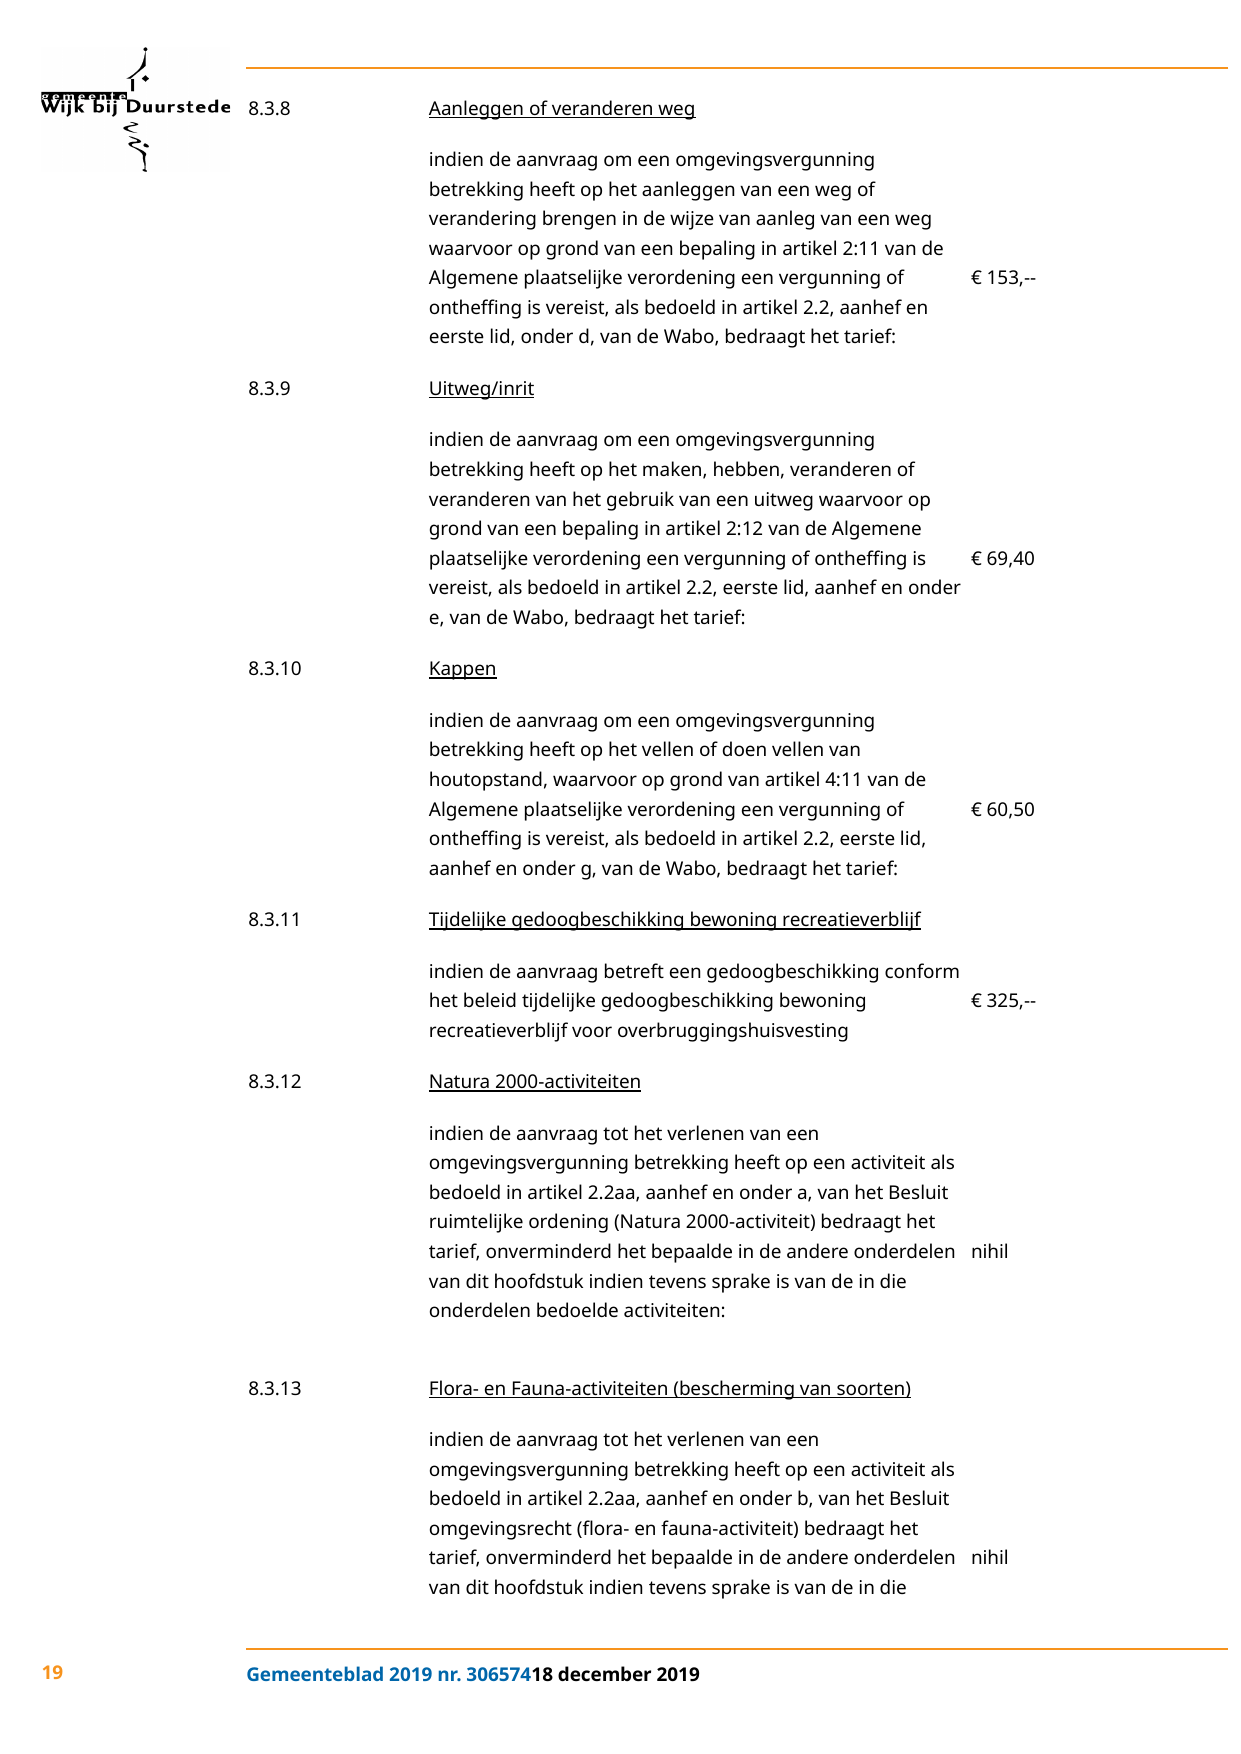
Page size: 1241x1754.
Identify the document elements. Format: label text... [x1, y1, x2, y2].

table_cell [971, 656, 1152, 681]
table_cell [248, 1120, 429, 1323]
table_cell nihil [971, 1120, 1152, 1323]
table_cell [248, 1094, 429, 1120]
table_cell [429, 932, 971, 958]
table_cell [971, 1094, 1152, 1120]
table_cell [248, 630, 429, 656]
table_cell indien de aanvraag tot het verlenen van een omgevingsvergunning betrekking heeft op een activiteit als bedoeld in artikel 2.2aa, aanhef en onder b, van het Besluit omgevingsrecht (flora- en fauna-activiteit) bedraagt het tarief, onverminderd het bepaalde in de andere onderdelen van dit hoofdstuk indien tevens sprake is van de in die [429, 1426, 971, 1600]
table_cell [248, 427, 429, 630]
table_cell [971, 1043, 1152, 1068]
table_cell Kappen [429, 656, 971, 681]
table_cell € 325,-- [971, 958, 1152, 1043]
table_cell [248, 881, 429, 906]
table_cell [429, 1323, 971, 1349]
table_cell indien de aanvraag betreft een gedoogbeschikking conform het beleid tijdelijke gedoogbeschikking bewoning recreatieverblijf voor overbruggingshuisvesting [429, 958, 971, 1043]
table_cell [248, 401, 429, 427]
table_cell [971, 1069, 1152, 1094]
table_cell indien de aanvraag om een omgevingsvergunning betrekking heeft op het vellen of doen vellen van houtopstand, waarvoor op grond van artikel 4:11 van de Algemene plaatselijke verordening een vergunning of ontheffing is vereist, als bedoeld in artikel 2.2, eerste lid, aanhef en onder g, van de Wabo, bedraagt het tarief: [429, 707, 971, 881]
table_cell [429, 350, 971, 375]
table_cell [429, 1400, 971, 1426]
table_cell [248, 146, 429, 349]
picture [41, 47, 231, 172]
table_cell [971, 1375, 1152, 1400]
table_cell 8.3.11 [248, 906, 429, 932]
table_cell [971, 881, 1152, 906]
table_cell indien de aanvraag om een omgevingsvergunning betrekking heeft op het aanleggen van een weg of verandering brengen in de wijze van aanleg van een weg waarvoor op grond van een bepaling in artikel 2:11 van de Algemene plaatselijke verordening een vergunning of ontheffing is vereist, als bedoeld in artikel 2.2, aanhef en eerste lid, onder d, van de Wabo, bedraagt het tarief: [429, 146, 971, 349]
table_cell € 60,50 [971, 707, 1152, 881]
table_cell [429, 401, 971, 427]
table_cell 8.3.10 [248, 656, 429, 681]
table_cell [971, 681, 1152, 707]
table_cell [248, 958, 429, 1043]
table_cell [248, 1323, 429, 1349]
table_cell [429, 121, 971, 146]
table_cell [248, 1426, 429, 1600]
table_cell € 69,40 [971, 427, 1152, 630]
table_cell [971, 1400, 1152, 1426]
table_cell [248, 707, 429, 881]
table_cell [429, 681, 971, 707]
table_cell [429, 1094, 971, 1120]
table_cell [429, 1349, 971, 1375]
table_cell [971, 906, 1152, 932]
table_cell Flora- en Fauna-activiteiten (bescherming van soorten) [429, 1375, 971, 1400]
table_cell [971, 121, 1152, 146]
table_cell 8.3.8 [248, 95, 429, 121]
table_cell € 153,-- [971, 146, 1152, 349]
table_cell [248, 932, 429, 958]
table_cell [429, 1043, 971, 1068]
table_cell [248, 1349, 429, 1375]
table_cell [248, 681, 429, 707]
table_cell [248, 1400, 429, 1426]
table_cell [429, 630, 971, 656]
table_cell Natura 2000-activiteiten [429, 1069, 971, 1094]
table_cell Aanleggen of veranderen weg [429, 95, 971, 121]
table_cell indien de aanvraag om een omgevingsvergunning betrekking heeft op het maken, hebben, veranderen of veranderen van het gebruik van een uitweg waarvoor op grond van een bepaling in artikel 2:12 van de Algemene plaatselijke verordening een vergunning of ontheffing is vereist, als bedoeld in artikel 2.2, eerste lid, aanhef en onder e, van de Wabo, bedraagt het tarief: [429, 427, 971, 630]
table_cell [248, 1043, 429, 1068]
table_cell Tijdelijke gedoogbeschikking bewoning recreatieverblijf [429, 906, 971, 932]
table_cell [971, 375, 1152, 401]
table_cell [971, 630, 1152, 656]
table_cell [971, 401, 1152, 427]
table_cell [971, 350, 1152, 375]
table_cell nihil [971, 1426, 1152, 1600]
table_cell [248, 121, 429, 146]
table_cell [429, 881, 971, 906]
table_cell 8.3.12 [248, 1069, 429, 1094]
table_cell indien de aanvraag tot het verlenen van een omgevingsvergunning betrekking heeft op een activiteit als bedoeld in artikel 2.2aa, aanhef en onder a, van het Besluit ruimtelijke ordening (Natura 2000-activiteit) bedraagt het tarief, onverminderd het bepaalde in de andere onderdelen van dit hoofdstuk indien tevens sprake is van de in die onderdelen bedoelde activiteiten: [429, 1120, 971, 1323]
table_cell [971, 1349, 1152, 1375]
table_cell [248, 350, 429, 375]
table_cell 8.3.13 [248, 1375, 429, 1400]
table_cell 8.3.9 [248, 375, 429, 401]
table_cell [971, 1323, 1152, 1349]
table_cell [971, 95, 1152, 121]
table_cell [971, 932, 1152, 958]
table_cell Uitweg/inrit [429, 375, 971, 401]
